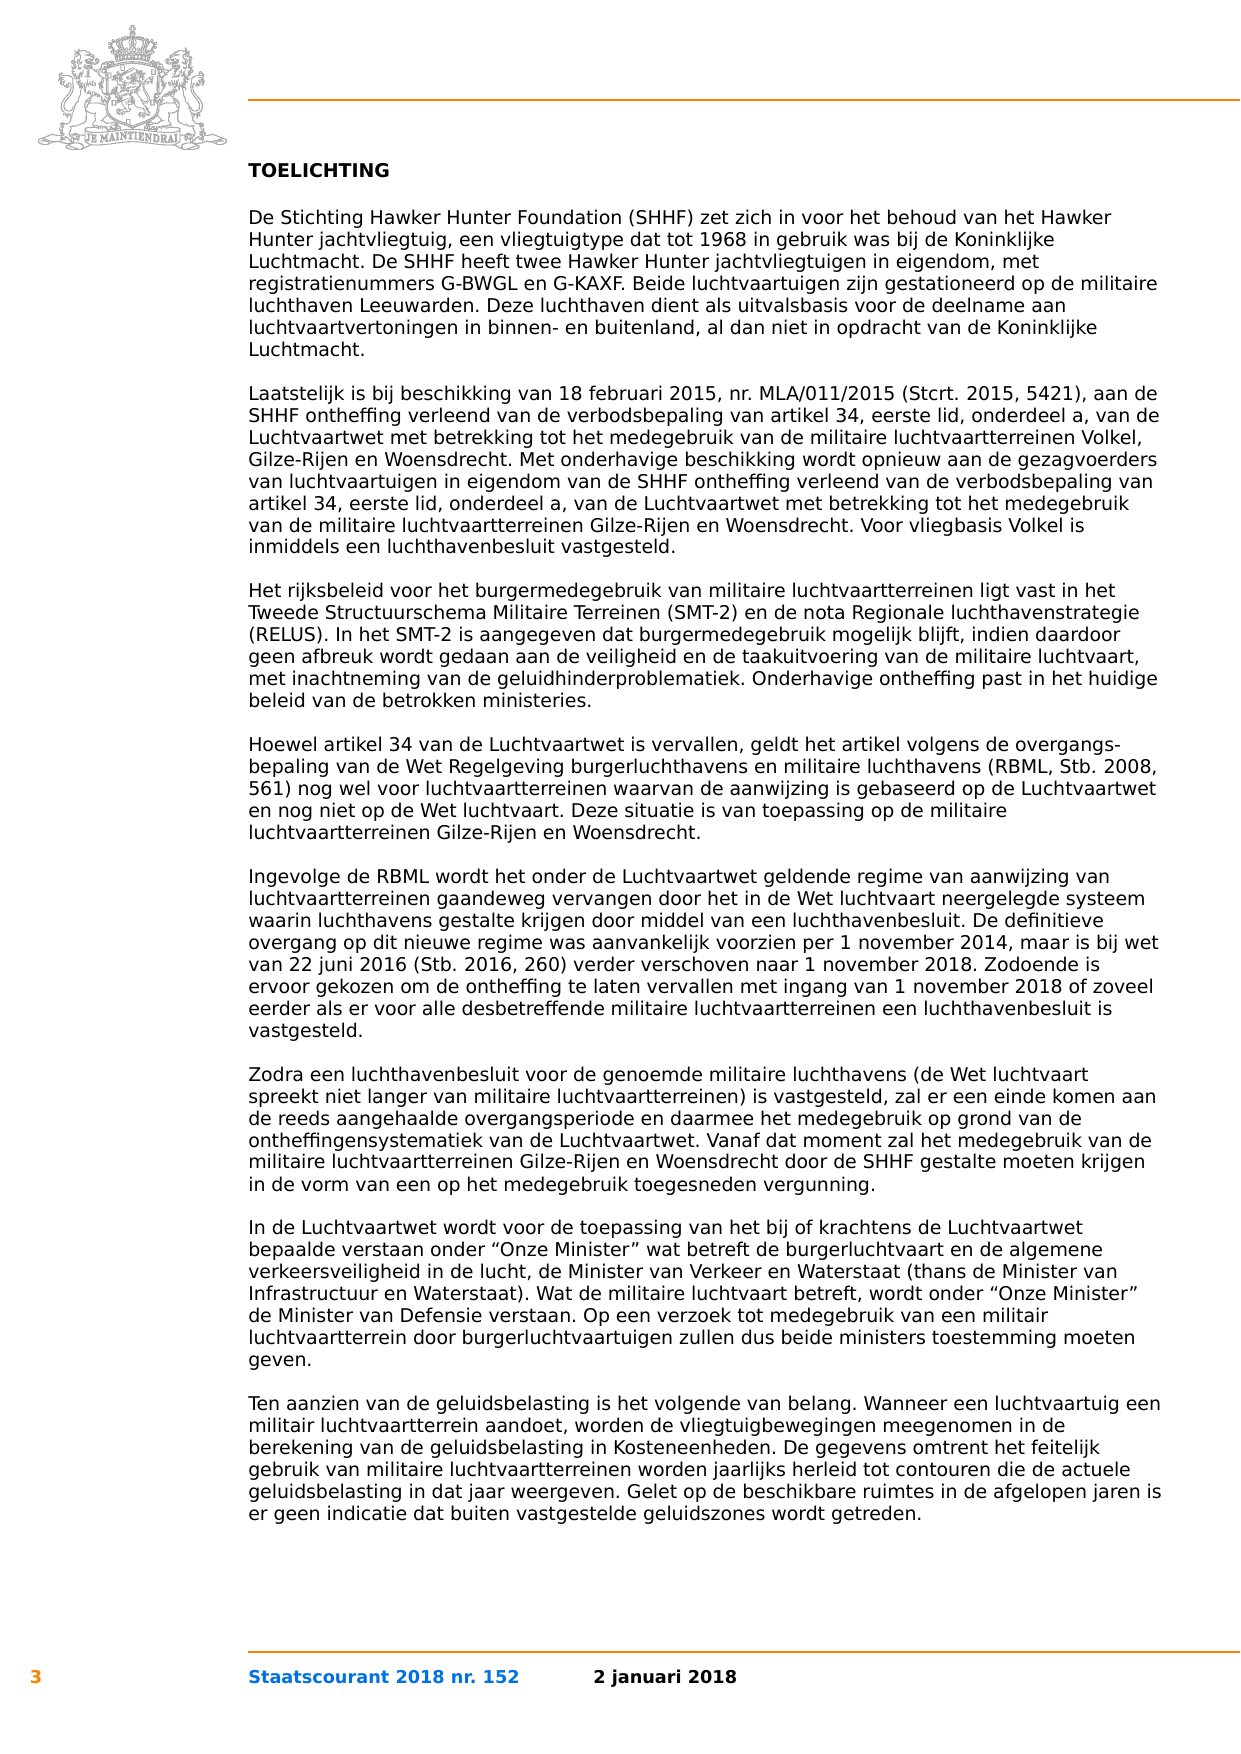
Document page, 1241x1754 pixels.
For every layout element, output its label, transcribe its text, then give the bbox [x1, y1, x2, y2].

text In de Luchtvaartwet wordt voor de toepassing van het bij of krachtens de Luchtvaartwet bepaalde verstaan onder “Onze Minister” wat betreft de burgerluchtvaart en de algemene verkeersveiligheid in de lucht, de Minister van Verkeer en Waterstaat (thans de Minister van Infrastructuur en Waterstaat). Wat de militaire luchtvaart betreft, wordt onder “Onze Minister” de Minister van Defensie verstaan. Op een verzoek tot medegebruik van een militair luchtvaartterrein door burgerluchtvaartuigen zullen dus beide ministers toestemming moeten geven. [248, 1217, 1163, 1371]
text Ten aanzien van de geluidsbelasting is het volgende van belang. Wanneer een luchtvaartuig een militair luchtvaartterrein aandoet, worden de vliegtuigbewegingen meegenomen in de berekening van de geluidsbelasting in Kosteneenheden. De gegevens omtrent het feitelijk gebruik van militaire luchtvaartterreinen worden jaarlijks herleid tot contouren die de actuele geluidsbelasting in dat jaar weergeven. Gelet op de beschikbare ruimtes in de afgelopen jaren is er geen indicatie dat buiten vastgestelde geluidszones wordt getreden. [248, 1393, 1163, 1525]
text Het rijksbeleid voor het burgermedegebruik van militaire luchtvaartterreinen ligt vast in het Tweede Structuurschema Militaire Terreinen (SMT-2) en de nota Regionale luchthavenstrategie (RELUS). In het SMT-2 is aangegeven dat burgermedegebruik mogelijk blijft, indien daardoor geen afbreuk wordt gedaan aan de veiligheid en de taakuitvoering van de militaire luchtvaart, met inachtneming van de geluidhinderproblematiek. Onderhavige ontheffing past in het huidige beleid van de betrokken ministeries. [248, 580, 1163, 712]
text Laatstelijk is bij beschikking van 18 februari 2015, nr. MLA/011/2015 (Stcrt. 2015, 5421), aan de SHHF ontheffing verleend van de verbodsbepaling van artikel 34, eerste lid, onderdeel a, van de Luchtvaartwet met betrekking tot het medegebruik van de militaire luchtvaartterreinen Volkel, Gilze-Rijen en Woensdrecht. Met onderhavige beschikking wordt opnieuw aan de gezagvoerders van luchtvaartuigen in eigendom van de SHHF ontheffing verleend van de verbodsbepaling van artikel 34, eerste lid, onderdeel a, van de Luchtvaartwet met betrekking tot het medegebruik van de militaire luchtvaartterreinen Gilze-Rijen en Woensdrecht. Voor vliegbasis Volkel is inmiddels een luchthavenbesluit vastgesteld. [248, 383, 1163, 558]
text Hoewel artikel 34 van de Luchtvaartwet is vervallen, geldt het artikel volgens de overgangs-bepaling van de Wet Regelgeving burgerluchthavens en militaire luchthavens (RBML, Stb. 2008, 561) nog wel voor luchtvaartterreinen waarvan de aanwijzing is gebaseerd op de Luchtvaartwet en nog niet op de Wet luchtvaart. Deze situatie is van toepassing op de militaire luchtvaartterreinen Gilze-Rijen en Woensdrecht. [248, 734, 1163, 844]
text Zodra een luchthavenbesluit voor de genoemde militaire luchthavens (de Wet luchtvaart spreekt niet langer van militaire luchtvaartterreinen) is vastgesteld, zal er een einde komen aan de reeds aangehaalde overgangsperiode en daarmee het medegebruik op grond van de ontheffingensystematiek van de Luchtvaartwet. Vanaf dat moment zal het medegebruik van de militaire luchtvaartterreinen Gilze-Rijen en Woensdrecht door de SHHF gestalte moeten krijgen in de vorm van een op het medegebruik toegesneden vergunning. [248, 1063, 1163, 1195]
text De Stichting Hawker Hunter Foundation (SHHF) zet zich in voor het behoud van het Hawker Hunter jachtvliegtuig, een vliegtuigtype dat tot 1968 in gebruik was bij de Koninklijke Luchtmacht. De SHHF heeft twee Hawker Hunter jachtvliegtuigen in eigendom, met registratienummers G-BWGL en G-KAXF. Beide luchtvaartuigen zijn gestationeerd op de militaire luchthaven Leeuwarden. Deze luchthaven dient als uitvalsbasis voor de deelname aan luchtvaartvertoningen in binnen- en buitenland, al dan niet in opdracht van de Koninklijke Luchtmacht. [248, 207, 1163, 361]
subtitle TOELICHTING [248, 160, 1163, 182]
picture [38, 25, 227, 150]
text Ingevolge de RBML wordt het onder de Luchtvaartwet geldende regime van aanwijzing van luchtvaartterreinen gaandeweg vervangen door het in de Wet luchtvaart neergelegde systeem waarin luchthavens gestalte krijgen door middel van een luchthavenbesluit. De definitieve overgang op dit nieuwe regime was aanvankelijk voorzien per 1 november 2014, maar is bij wet van 22 juni 2016 (Stb. 2016, 260) verder verschoven naar 1 november 2018. Zodoende is ervoor gekozen om de ontheffing te laten vervallen met ingang van 1 november 2018 of zoveel eerder als er voor alle desbetreffende militaire luchtvaartterreinen een luchthavenbesluit is vastgesteld. [248, 866, 1163, 1042]
